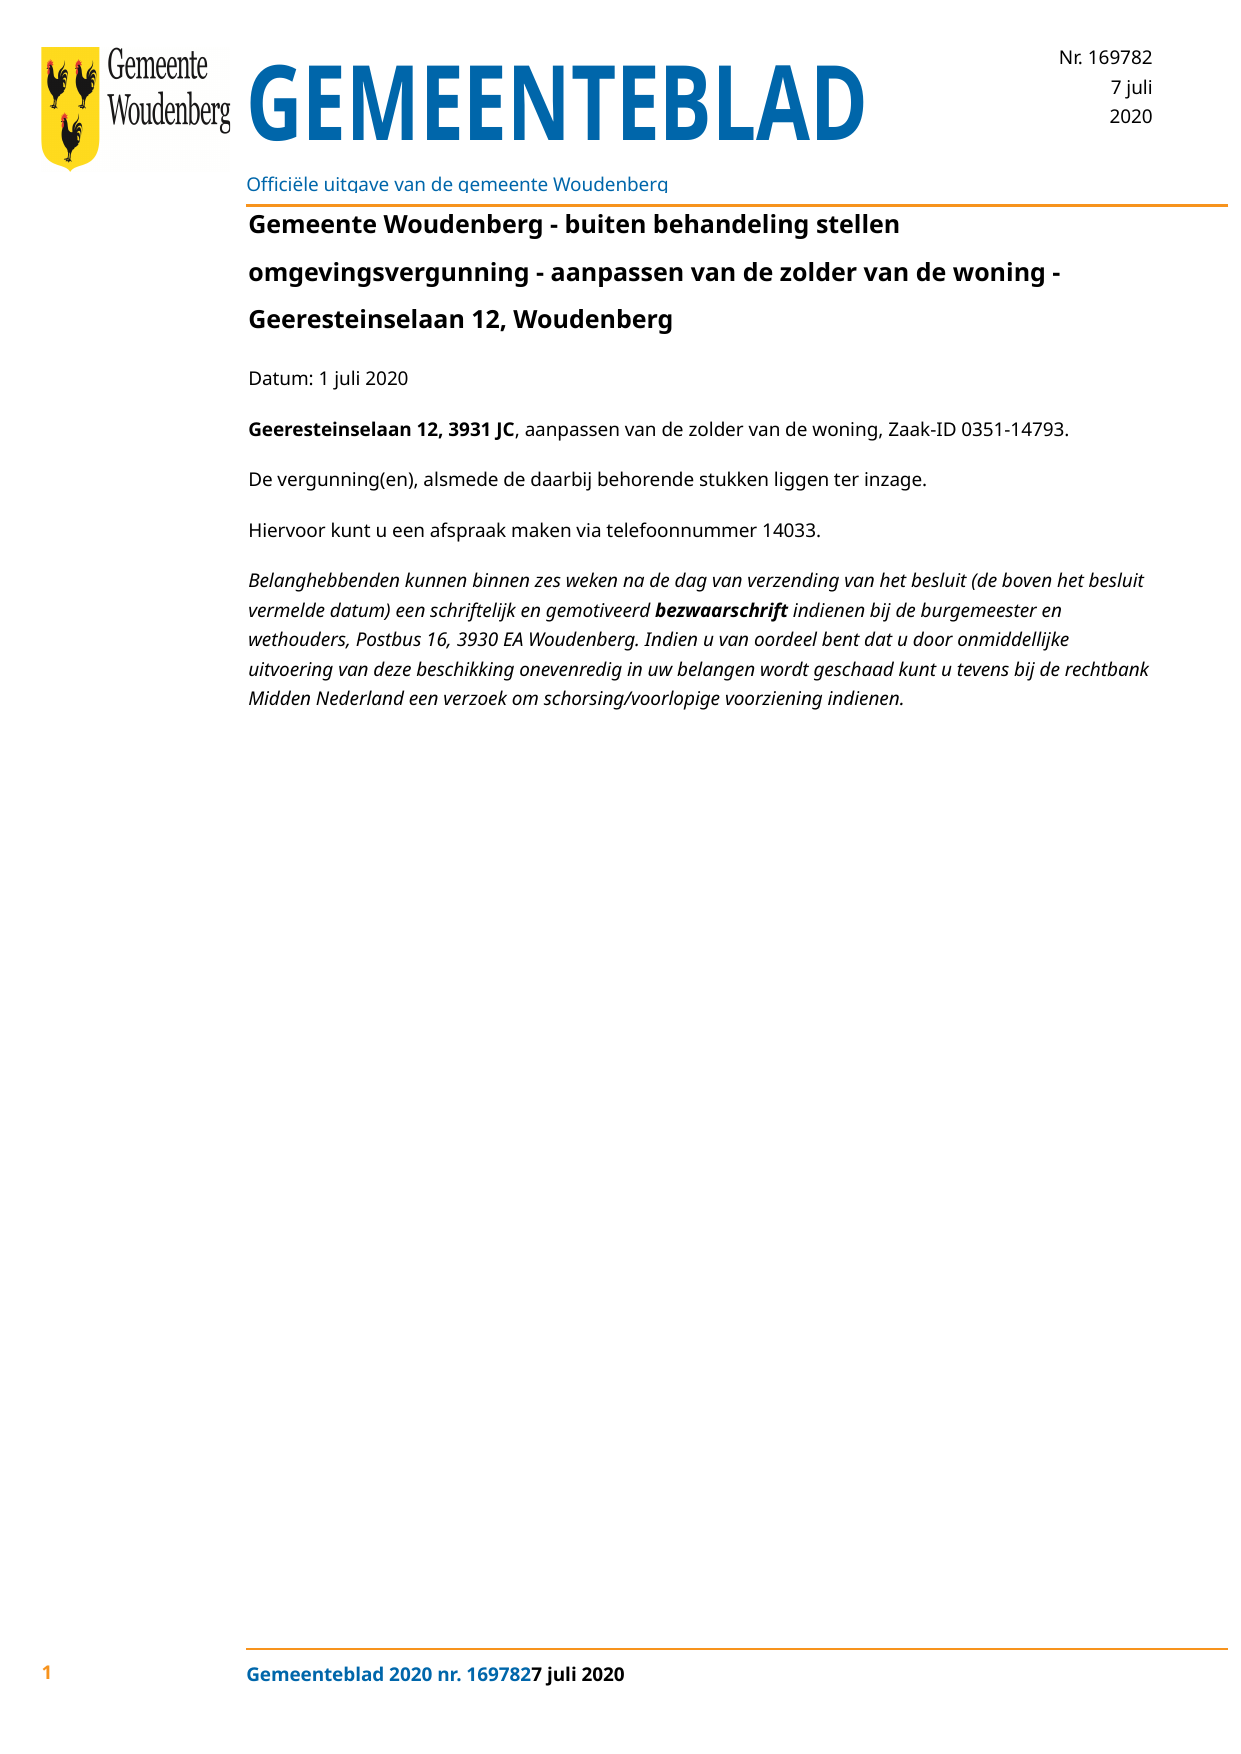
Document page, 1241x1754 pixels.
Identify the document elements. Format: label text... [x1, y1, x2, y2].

text De vergunning(en), alsmede de daarbij behorende stukken liggen ter inzage. [248, 466, 1152, 492]
text Gemeente Woudenberg - buiten behandeling stellen omgevingsvergunning - aanpassen van de zolder van de woning - Geeresteinselaan 12, Woudenberg [248, 207, 1152, 336]
text Geeresteinselaan 12, 3931 JC, aanpassen van de zolder van de woning, Zaak-ID 0351-14793. [248, 416, 1152, 442]
text Hiervoor kunt u een afspraak maken via telefoonnummer 14033. [248, 517, 1152, 542]
text Belanghebbenden kunnen binnen zes weken na de dag van verzending van het besluit (de boven het besluit vermelde datum) een schriftelijk en gemotiveerd bezwaarschrift indienen bij de burgemeester en wethouders, Postbus 16, 3930 EA Woudenberg. Indien u van oordeel bent dat u door onmiddellijke uitvoering van deze beschikking onevenredig in uw belangen wordt geschaad kunt u tevens bij de rechtbank Midden Nederland een verzoek om schorsing/voorlopige voorziening indienen. [248, 567, 1152, 711]
picture [41, 47, 231, 172]
text Datum: 1 juli 2020 [248, 366, 1152, 391]
